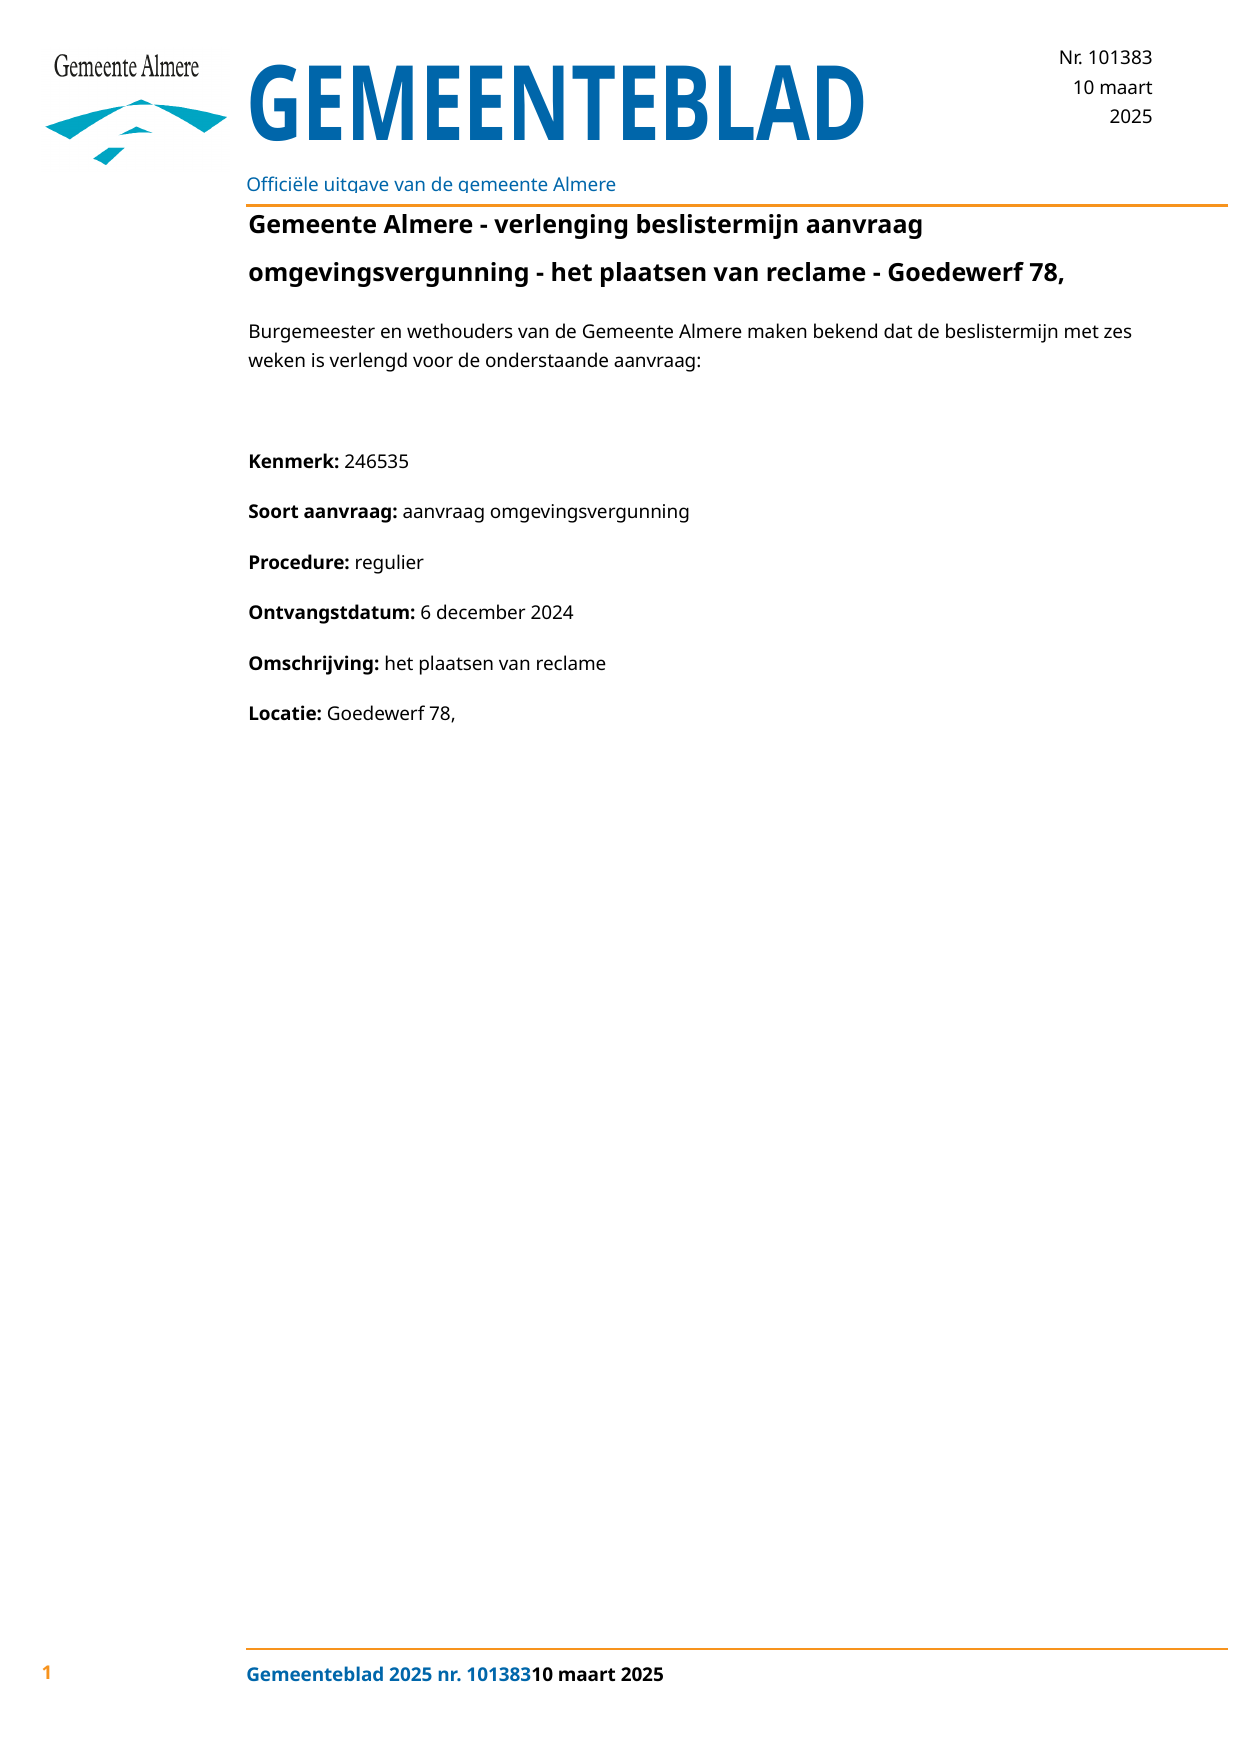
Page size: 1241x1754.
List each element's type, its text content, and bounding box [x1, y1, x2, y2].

picture [41, 47, 231, 172]
text Omschrijving: het plaatsen van reclame [248, 650, 1152, 676]
text Procedure: regulier [248, 549, 1152, 575]
text Burgemeester en wethouders van de Gemeente Almere maken bekend dat de beslistermijn met zes weken is verlengd voor de onderstaande aanvraag: [248, 318, 1152, 373]
text Locatie: Goedewerf 78, [248, 700, 1152, 726]
text Gemeente Almere - verlenging beslistermijn aanvraag omgevingsvergunning - het plaatsen van reclame - Goedewerf 78, [248, 207, 1152, 288]
text Ontvangstdatum: 6 december 2024 [248, 599, 1152, 625]
text Soort aanvraag: aanvraag omgevingsvergunning [248, 499, 1152, 524]
text Kenmerk: 246535 [248, 448, 1152, 474]
